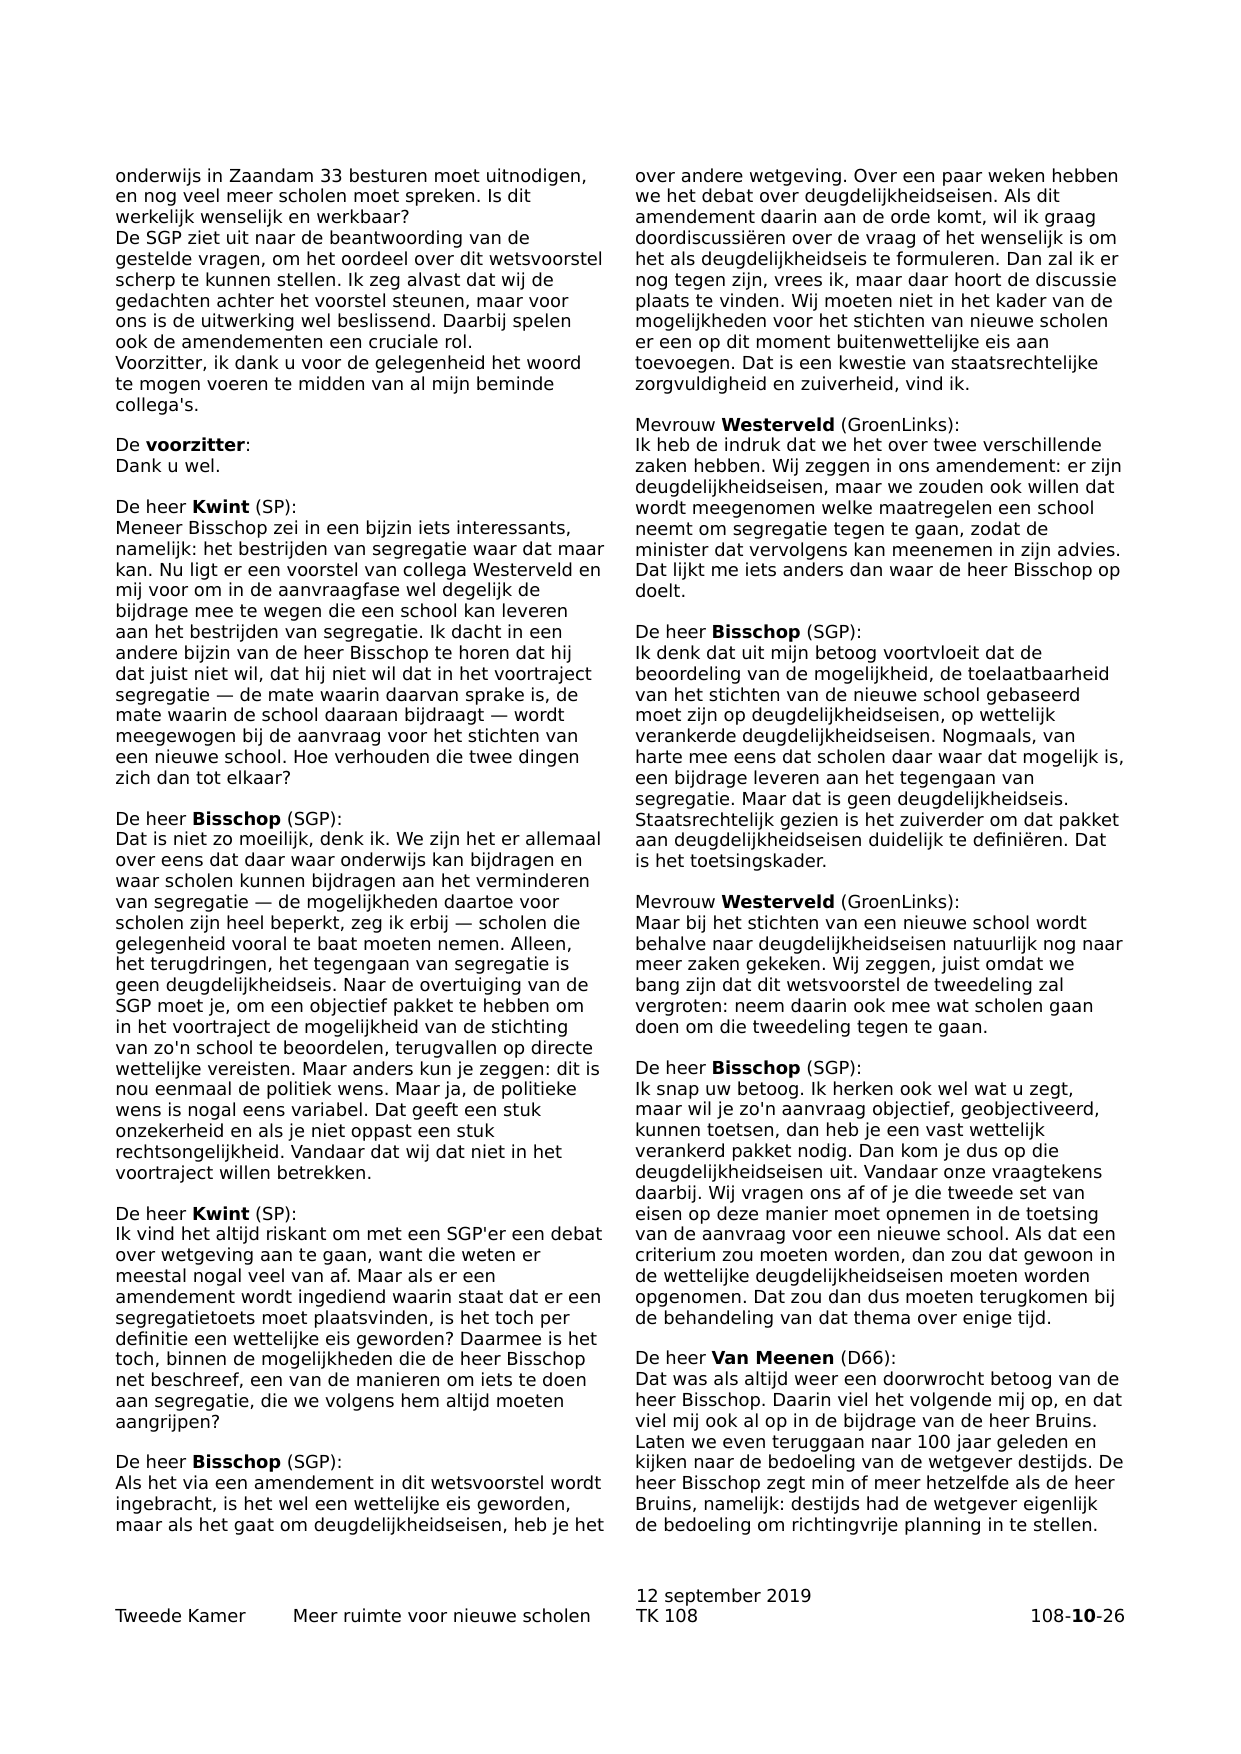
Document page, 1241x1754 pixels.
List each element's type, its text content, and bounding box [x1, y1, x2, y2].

text De heer Van Meenen (D66): [635, 1348, 1125, 1369]
text Meneer Bisschop zei in een bijzin iets interessants, namelijk: het bestrijden van segregatie waar dat maar kan. Nu ligt er een voorstel van collega Westerveld en mij voor om in de aanvraagfase wel degelijk de bijdrage mee te wegen die een school kan leveren aan het bestrijden van segregatie. Ik dacht in een andere bijzin van de heer Bisschop te horen dat hij dat juist niet wil, dat hij niet wil dat in het voortraject segregatie — de mate waarin daarvan sprake is, de mate waarin de school daaraan bijdraagt — wordt meegewogen bij de aanvraag voor het stichten van een nieuwe school. Hoe verhouden die twee dingen zich dan tot elkaar? [115, 518, 605, 788]
text Ik vind het altijd riskant om met een SGP'er een debat over wetgeving aan te gaan, want die weten er meestal nogal veel van af. Maar als er een amendement wordt ingediend waarin staat dat er een segregatietoets moet plaatsvinden, is het toch per definitie een wettelijke eis geworden? Daarmee is het toch, binnen de mogelijkheden die de heer Bisschop net beschreef, een van de manieren om iets te doen aan segregatie, die we volgens hem altijd moeten aangrijpen? [115, 1224, 605, 1432]
text onderwijs in Zaandam 33 besturen moet uitnodigen, en nog veel meer scholen moet spreken. Is dit werkelijk wenselijk en werkbaar? [115, 165, 605, 228]
text Dank u wel. [115, 456, 605, 477]
text De heer Bisschop (SGP): [635, 1057, 1125, 1078]
text De heer Kwint (SP): [115, 497, 605, 518]
text Mevrouw Westerveld (GroenLinks): [635, 892, 1125, 912]
text Als het via een amendement in dit wetsvoorstel wordt ingebracht, is het wel een wettelijke eis geworden, maar als het gaat om deugdelijkheidseisen, heb je het [115, 1473, 605, 1536]
text De SGP ziet uit naar de beantwoording van de gestelde vragen, om het oordeel over dit wetsvoorstel scherp te kunnen stellen. Ik zeg alvast dat wij de gedachten achter het voorstel steunen, maar voor ons is de uitwerking wel beslissend. Daarbij spelen ook de amendementen een cruciale rol. [115, 228, 605, 353]
text De heer Bisschop (SGP): [635, 622, 1125, 643]
text Dat was als altijd weer een doorwrocht betoog van de heer Bisschop. Daarin viel het volgende mij op, en dat viel mij ook al op in de bijdrage van de heer Bruins. Laten we even teruggaan naar 100 jaar geleden en kijken naar de bedoeling van de wetgever destijds. De heer Bisschop zegt min of meer hetzelfde als de heer Bruins, namelijk: destijds had de wetgever eigenlijk de bedoeling om richtingvrije planning in te stellen. [635, 1369, 1125, 1536]
text Ik snap uw betoog. Ik herken ook wel wat u zegt, maar wil je zo'n aanvraag objectief, geobjectiveerd, kunnen toetsen, dan heb je een vast wettelijk verankerd pakket nodig. Dan kom je dus op die deugdelijkheidseisen uit. Vandaar onze vraagtekens daarbij. Wij vragen ons af of je die tweede set van eisen op deze manier moet opnemen in de toetsing van de aanvraag voor een nieuwe school. Als dat een criterium zou moeten worden, dan zou dat gewoon in de wettelijke deugdelijkheidseisen moeten worden opgenomen. Dat zou dan dus moeten terugkomen bij de behandeling van dat thema over enige tijd. [635, 1078, 1125, 1328]
text Dat is niet zo moeilijk, denk ik. We zijn het er allemaal over eens dat daar waar onderwijs kan bijdragen en waar scholen kunnen bijdragen aan het verminderen van segregatie — de mogelijkheden daartoe voor scholen zijn heel beperkt, zeg ik erbij — scholen die gelegenheid vooral te baat moeten nemen. Alleen, het terugdringen, het tegengaan van segregatie is geen deugdelijkheidseis. Naar de overtuiging van de SGP moet je, om een objectief pakket te hebben om in het voortraject de mogelijkheid van de stichting van zo'n school te beoordelen, terugvallen op directe wettelijke vereisten. Maar anders kun je zeggen: dit is nou eenmaal de politiek wens. Maar ja, de politieke wens is nogal eens variabel. Dat geeft een stuk onzekerheid en als je niet oppast een stuk rechtsongelijkheid. Vandaar dat wij dat niet in het voortraject willen betrekken. [115, 829, 605, 1183]
text Voorzitter, ik dank u voor de gelegenheid het woord te mogen voeren te midden van al mijn beminde collega's. [115, 353, 605, 415]
text Mevrouw Westerveld (GroenLinks): [635, 414, 1125, 435]
text De heer Bisschop (SGP): [115, 808, 605, 829]
text Maar bij het stichten van een nieuwe school wordt behalve naar deugdelijkheidseisen natuurlijk nog naar meer zaken gekeken. Wij zeggen, juist omdat we bang zijn dat dit wetsvoorstel de tweedeling zal vergroten: neem daarin ook mee wat scholen gaan doen om die tweedeling tegen te gaan. [635, 912, 1125, 1037]
text De heer Bisschop (SGP): [115, 1452, 605, 1473]
text Ik denk dat uit mijn betoog voortvloeit dat de beoordeling van de mogelijkheid, de toelaatbaarheid van het stichten van de nieuwe school gebaseerd moet zijn op deugdelijkheidseisen, op wettelijk verankerde deugdelijkheidseisen. Nogmaals, van harte mee eens dat scholen daar waar dat mogelijk is, een bijdrage leveren aan het tegengaan van segregatie. Maar dat is geen deugdelijkheidseis. Staatsrechtelijk gezien is het zuiverder om dat pakket aan deugdelijkheidseisen duidelijk te definiëren. Dat is het toetsingskader. [635, 643, 1125, 872]
text De voorzitter: [115, 435, 605, 456]
text Ik heb de indruk dat we het over twee verschillende zaken hebben. Wij zeggen in ons amendement: er zijn deugdelijkheidseisen, maar we zouden ook willen dat wordt meegenomen welke maatregelen een school neemt om segregatie tegen te gaan, zodat de minister dat vervolgens kan meenemen in zijn advies. Dat lijkt me iets anders dan waar de heer Bisschop op doelt. [635, 435, 1125, 602]
text De heer Kwint (SP): [115, 1203, 605, 1224]
text over andere wetgeving. Over een paar weken hebben we het debat over deugdelijkheidseisen. Als dit amendement daarin aan de orde komt, wil ik graag doordiscussiëren over de vraag of het wenselijk is om het als deugdelijkheidseis te formuleren. Dan zal ik er nog tegen zijn, vrees ik, maar daar hoort de discussie plaats te vinden. Wij moeten niet in het kader van de mogelijkheden voor het stichten van nieuwe scholen er een op dit moment buitenwettelijke eis aan toevoegen. Dat is een kwestie van staatsrechtelijke zorgvuldigheid en zuiverheid, vind ik. [635, 165, 1125, 394]
